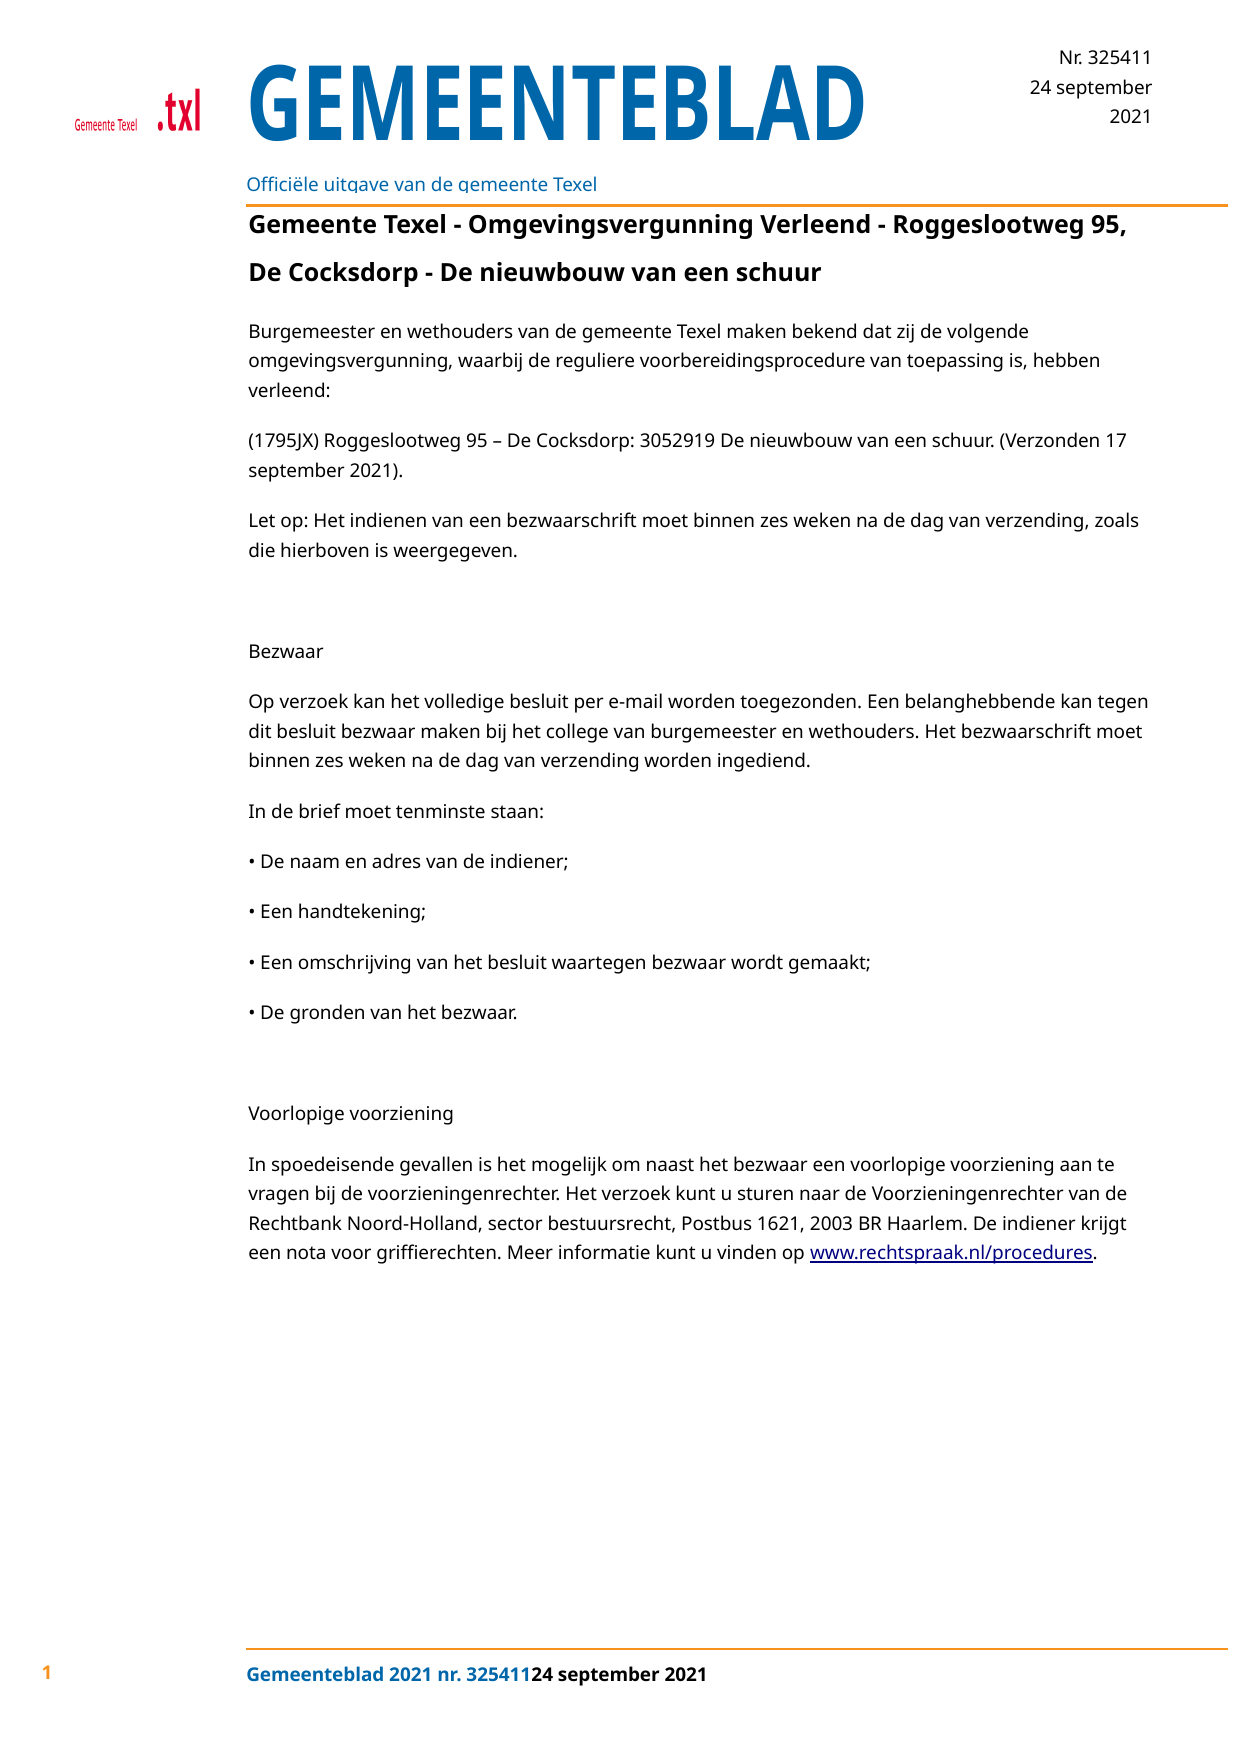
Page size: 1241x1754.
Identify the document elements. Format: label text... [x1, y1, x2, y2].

text Burgemeester en wethouders van de gemeente Texel maken bekend dat zij de volgende omgevingsvergunning, waarbij de reguliere voorbereidingsprocedure van toepassing is, hebben verleend: [248, 318, 1152, 403]
text Voorlopige voorziening [248, 1100, 1152, 1126]
text • De gronden van het bezwaar. [248, 999, 1152, 1025]
text • Een handtekening; [248, 899, 1152, 924]
text In spoedeisende gevallen is het mogelijk om naast het bezwaar een voorlopige voorziening aan te vragen bij de voorzieningenrechter. Het verzoek kunt u sturen naar de Voorzieningenrechter van de Rechtbank Noord-Holland, sector bestuursrecht, Postbus 1621, 2003 BR Haarlem. De indiener krijgt een nota voor griffierechten. Meer informatie kunt u vinden op www.rechtspraak.nl/procedures. [248, 1151, 1152, 1265]
text Op verzoek kan het volledige besluit per e-mail worden toegezonden. Een belanghebbende kan tegen dit besluit bezwaar maken bij het college van burgemeester en wethouders. Het bezwaarschrift moet binnen zes weken na de dag van verzending worden ingediend. [248, 688, 1152, 773]
text • De naam en adres van de indiener; [248, 848, 1152, 874]
text • Een omschrijving van het besluit waartegen bezwaar wordt gemaakt; [248, 949, 1152, 975]
text Let op: Het indienen van een bezwaarschrift moet binnen zes weken na de dag van verzending, zoals die hierboven is weergegeven. [248, 507, 1152, 563]
picture [41, 47, 231, 172]
text Bezwaar [248, 638, 1152, 664]
text (1795JX) Roggeslootweg 95 – De Cocksdorp: 3052919 De nieuwbouw van een schuur. (Verzonden 17 september 2021). [248, 427, 1152, 483]
text Gemeente Texel - Omgevingsvergunning Verleend - Roggeslootweg 95, De Cocksdorp - De nieuwbouw van een schuur [248, 207, 1152, 288]
text In de brief moet tenminste staan: [248, 798, 1152, 824]
